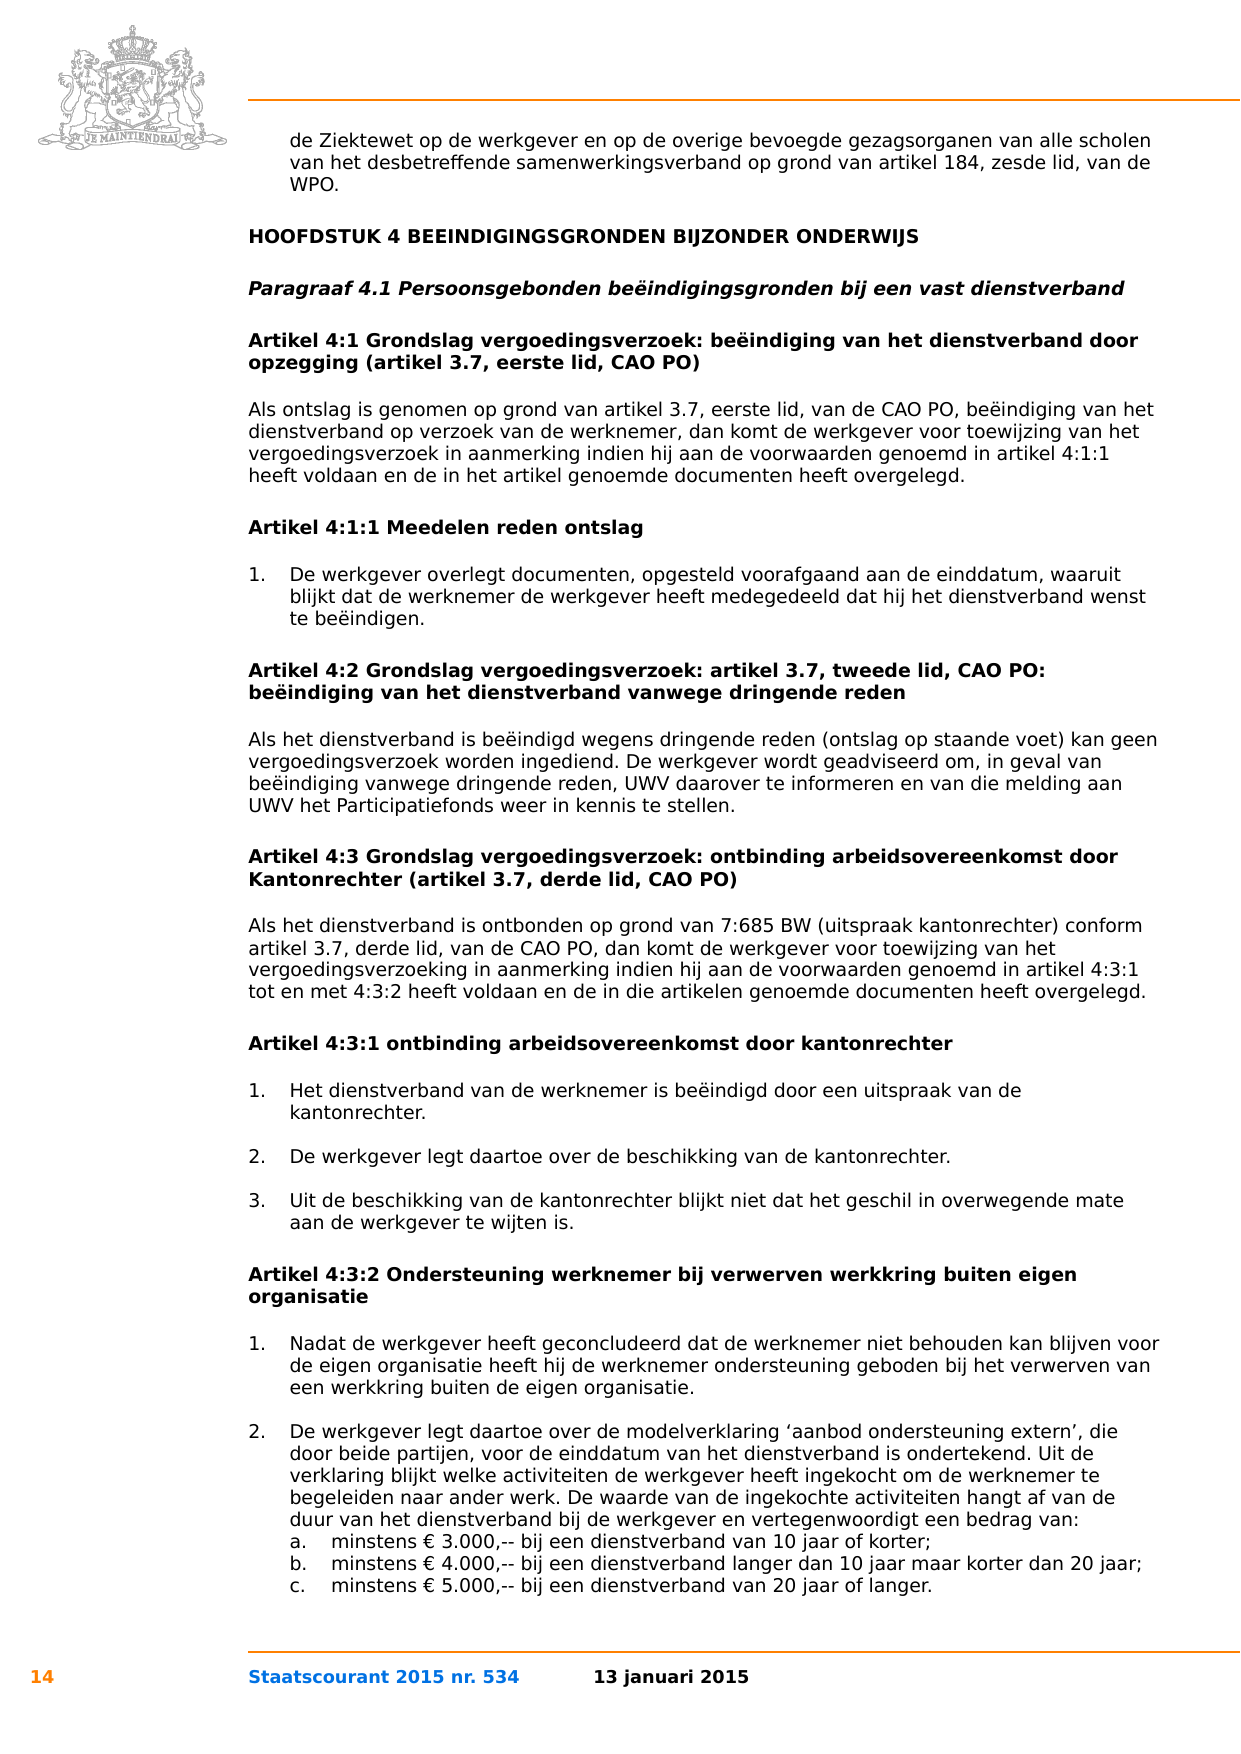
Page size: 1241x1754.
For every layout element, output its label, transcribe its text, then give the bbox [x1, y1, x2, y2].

subtitle Artikel 4:3:1 ontbinding arbeidsovereenkomst door kantonrechter [248, 1033, 1163, 1055]
subtitle Artikel 4:1 Grondslag vergoedingsverzoek: beëindiging van het dienstverband door opzegging (artikel 3.7, eerste lid, CAO PO) [248, 330, 1163, 374]
subtitle Artikel 4:3:2 Ondersteuning werknemer bij verwerven werkkring buiten eigen organisatie [248, 1264, 1163, 1308]
text a. minstens € 3.000,-- bij een dienstverband van 10 jaar of korter; [289, 1531, 1163, 1553]
subtitle Paragraaf 4.1 Persoonsgebonden beëindigingsgronden bij een vast dienstverband [248, 278, 1163, 300]
text b. minstens € 4.000,-- bij een dienstverband langer dan 10 jaar maar korter dan 20 jaar; [289, 1553, 1163, 1574]
subtitle HOOFDSTUK 4 BEEINDIGINGSGRONDEN BIJZONDER ONDERWIJS [248, 226, 1163, 248]
text 2. De werkgever legt daartoe over de beschikking van de kantonrechter. [248, 1146, 1163, 1168]
subtitle Artikel 4:1:1 Meedelen reden ontslag [248, 517, 1163, 539]
subtitle Artikel 4:3 Grondslag vergoedingsverzoek: ontbinding arbeidsovereenkomst door Kantonrechter (artikel 3.7, derde lid, CAO PO) [248, 846, 1163, 890]
text 1. Het dienstverband van de werknemer is beëindigd door een uitspraak van de kantonrechter. [248, 1080, 1163, 1124]
text 1. De werkgever overlegt documenten, opgesteld voorafgaand aan de einddatum, waaruit blijkt dat de werknemer de werkgever heeft medegedeeld dat hij het dienstverband wenst te beëindigen. [248, 564, 1163, 629]
text Als het dienstverband is ontbonden op grond van 7:685 BW (uitspraak kantonrechter) conform artikel 3.7, derde lid, van de CAO PO, dan komt de werkgever voor toewijzing van het vergoedingsverzoeking in aanmerking indien hij aan de voorwaarden genoemd in artikel 4:3:1 tot en met 4:3:2 heeft voldaan en de in die artikelen genoemde documenten heeft overgelegd. [248, 915, 1163, 1003]
text Als het dienstverband is beëindigd wegens dringende reden (ontslag op staande voet) kan geen vergoedingsverzoek worden ingediend. De werkgever wordt geadviseerd om, in geval van beëindiging vanwege dringende reden, UWV daarover te informeren en van die melding aan UWV het Participatiefonds weer in kennis te stellen. [248, 728, 1163, 816]
text c. minstens € 5.000,-- bij een dienstverband van 20 jaar of langer. [289, 1574, 1163, 1597]
text 3. Uit de beschikking van de kantonrechter blijkt niet dat het geschil in overwegende mate aan de werkgever te wijten is. [248, 1190, 1163, 1234]
subtitle Artikel 4:2 Grondslag vergoedingsverzoek: artikel 3.7, tweede lid, CAO PO: beëindiging van het dienstverband vanwege dringende reden [248, 659, 1163, 703]
text de Ziektewet op de werkgever en op de overige bevoegde gezagsorganen van alle scholen van het desbetreffende samenwerkingsverband op grond van artikel 184, zesde lid, van de WPO. [248, 130, 1163, 196]
picture [38, 25, 227, 150]
text 2. De werkgever legt daartoe over de modelverklaring ‘aanbod ondersteuning extern’, die door beide partijen, voor de einddatum van het dienstverband is ondertekend. Uit de verklaring blijkt welke activiteiten de werkgever heeft ingekocht om de werknemer te begeleiden naar ander werk. De waarde van de ingekochte activiteiten hangt af van de duur van het dienstverband bij de werkgever en vertegenwoordigt een bedrag van: [248, 1421, 1163, 1531]
text 1. Nadat de werkgever heeft geconcludeerd dat de werknemer niet behouden kan blijven voor de eigen organisatie heeft hij de werknemer ondersteuning geboden bij het verwerven van een werkkring buiten de eigen organisatie. [248, 1333, 1163, 1399]
text Als ontslag is genomen op grond van artikel 3.7, eerste lid, van de CAO PO, beëindiging van het dienstverband op verzoek van de werknemer, dan komt de werkgever voor toewijzing van het vergoedingsverzoek in aanmerking indien hij aan de voorwaarden genoemd in artikel 4:1:1 heeft voldaan en de in het artikel genoemde documenten heeft overgelegd. [248, 399, 1163, 487]
